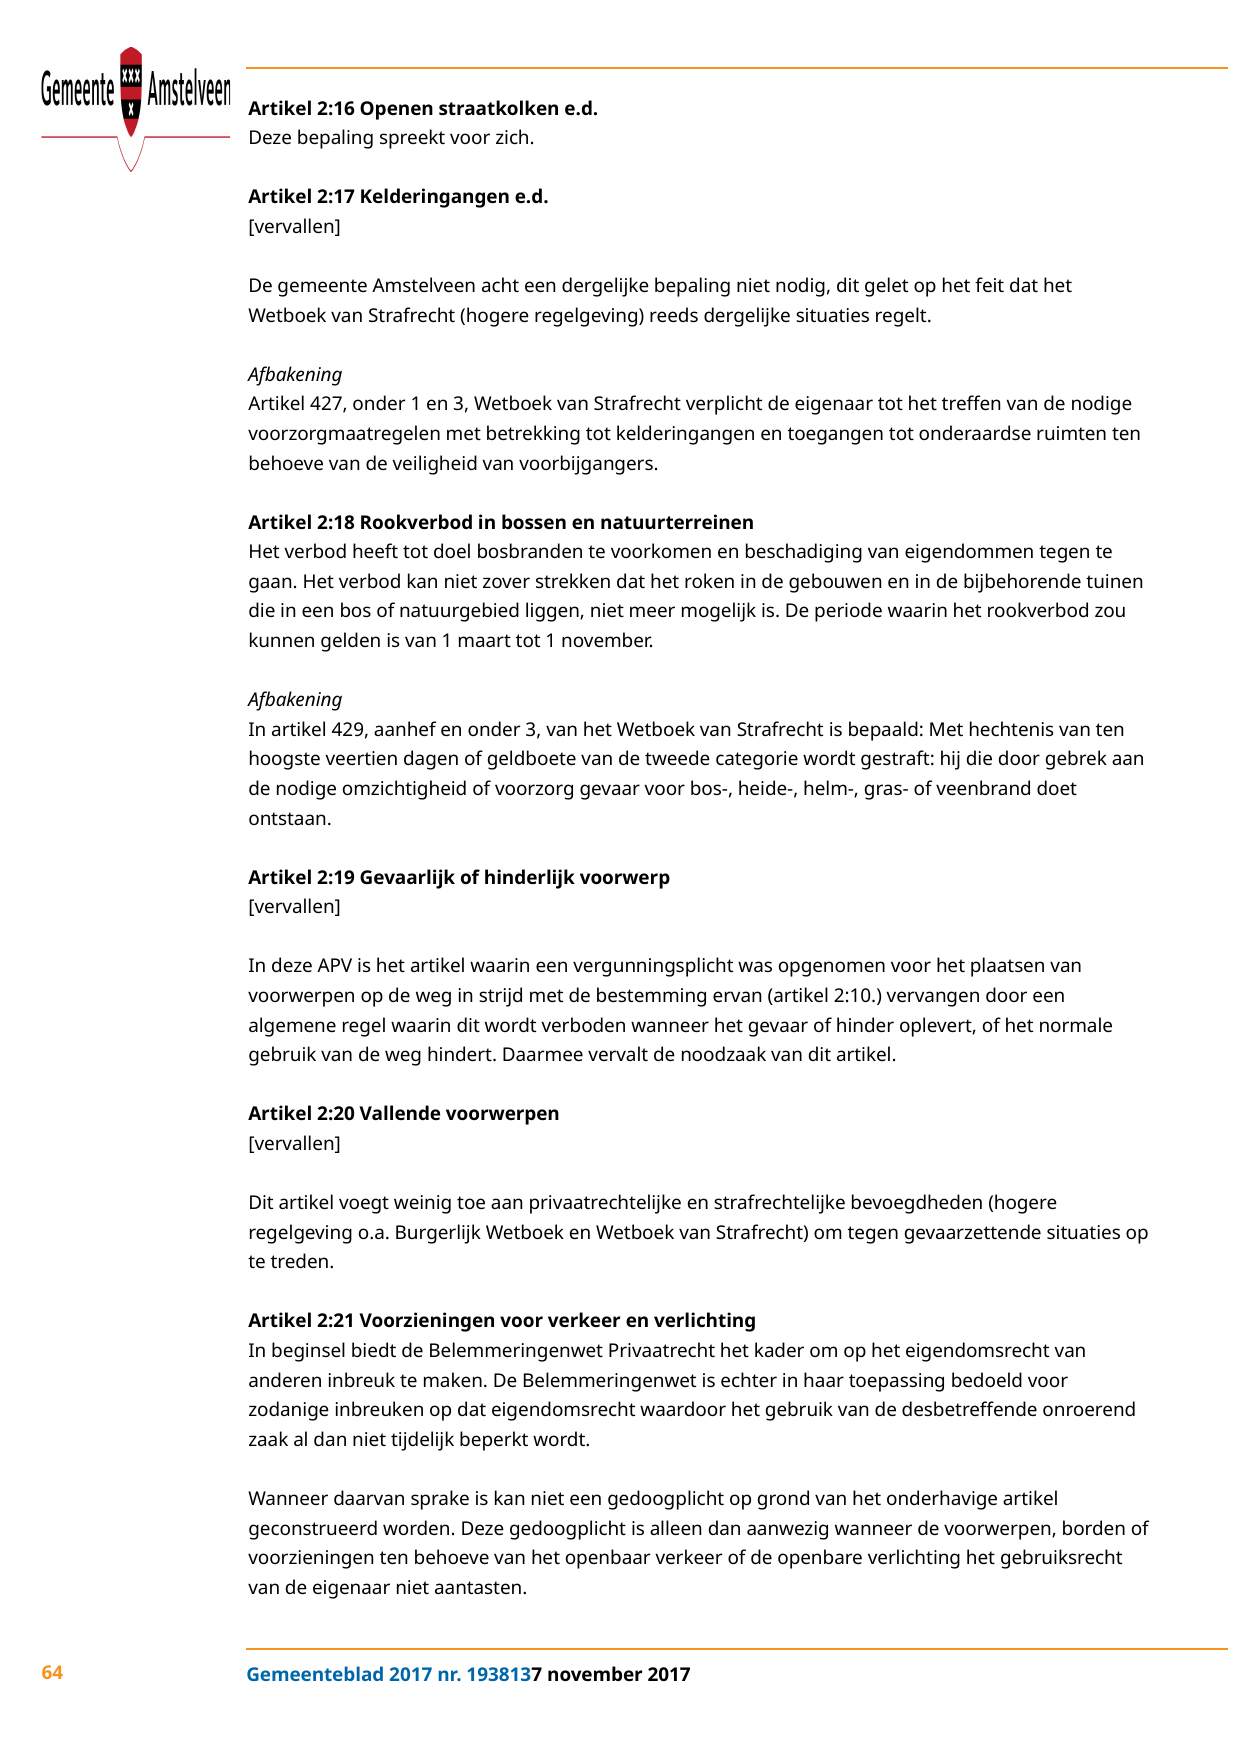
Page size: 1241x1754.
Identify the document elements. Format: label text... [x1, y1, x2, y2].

text [vervallen] [248, 213, 1152, 239]
text [vervallen] [248, 1130, 1152, 1156]
text Artikel 2:17 Kelderingangen e.d. [248, 183, 1152, 209]
text In beginsel biedt de Belemmeringenwet Privaatrecht het kader om op het eigendomsrecht van anderen inbreuk te maken. De Belemmeringenwet is echter in haar toepassing bedoeld voor zodanige inbreuken op dat eigendomsrecht waardoor het gebruik van de desbetreffende onroerend zaak al dan niet tijdelijk beperkt wordt. [248, 1337, 1152, 1452]
text Artikel 2:21 Voorzieningen voor verkeer en verlichting [248, 1308, 1152, 1333]
text Artikel 2:18 Rookverbod in bossen en natuurterreinen [248, 509, 1152, 535]
text Artikel 2:19 Gevaarlijk of hinderlijk voorwerp [248, 864, 1152, 890]
text Wanneer daarvan sprake is kan niet een gedoogplicht op grond van het onderhavige artikel geconstrueerd worden. Deze gedoogplicht is alleen dan aanwezig wanneer de voorwerpen, borden of voorzieningen ten behoeve van het openbaar verkeer of de openbare verlichting het gebruiksrecht van de eigenaar niet aantasten. [248, 1485, 1152, 1600]
text De gemeente Amstelveen acht een dergelijke bepaling niet nodig, dit gelet op het feit dat het Wetboek van Strafrecht (hogere regelgeving) reeds dergelijke situaties regelt. [248, 272, 1152, 328]
text Afbakening [248, 686, 1152, 712]
text Dit artikel voegt weinig toe aan privaatrechtelijke en strafrechtelijke bevoegdheden (hogere regelgeving o.a. Burgerlijk Wetboek en Wetboek van Strafrecht) om tegen gevaarzettende situaties op te treden. [248, 1189, 1152, 1274]
text Artikel 2:20 Vallende voorwerpen [248, 1101, 1152, 1126]
text Deze bepaling spreekt voor zich. [248, 124, 1152, 150]
picture [41, 47, 231, 172]
text Afbakening [248, 361, 1152, 387]
text In artikel 429, aanhef en onder 3, van het Wetboek van Strafrecht is bepaald: Met hechtenis van ten hoogste veertien dagen of geldboete van de tweede categorie wordt gestraft: hij die door gebrek aan de nodige omzichtigheid of voorzorg gevaar voor bos-, heide-, helm-, gras- of veenbrand doet ontstaan. [248, 716, 1152, 831]
text [vervallen] [248, 893, 1152, 919]
text Het verbod heeft tot doel bosbranden te voorkomen en beschadiging van eigendommen tegen te gaan. Het verbod kan niet zover strekken dat het roken in de gebouwen en in de bijbehorende tuinen die in een bos of natuurgebied liggen, niet meer mogelijk is. De periode waarin het rookverbod zou kunnen gelden is van 1 maart tot 1 november. [248, 538, 1152, 653]
text Artikel 2:16 Openen straatkolken e.d. [248, 95, 1152, 121]
text In deze APV is het artikel waarin een vergunningsplicht was opgenomen voor het plaatsen van voorwerpen op de weg in strijd met de bestemming ervan (artikel 2:10.) vervangen door een algemene regel waarin dit wordt verboden wanneer het gevaar of hinder oplevert, of het normale gebruik van de weg hindert. Daarmee vervalt de noodzaak van dit artikel. [248, 953, 1152, 1067]
text Artikel 427, onder 1 en 3, Wetboek van Strafrecht verplicht de eigenaar tot het treffen van de nodige voorzorgmaatregelen met betrekking tot kelderingangen en toegangen tot onderaardse ruimten ten behoeve van de veiligheid van voorbijgangers. [248, 391, 1152, 476]
